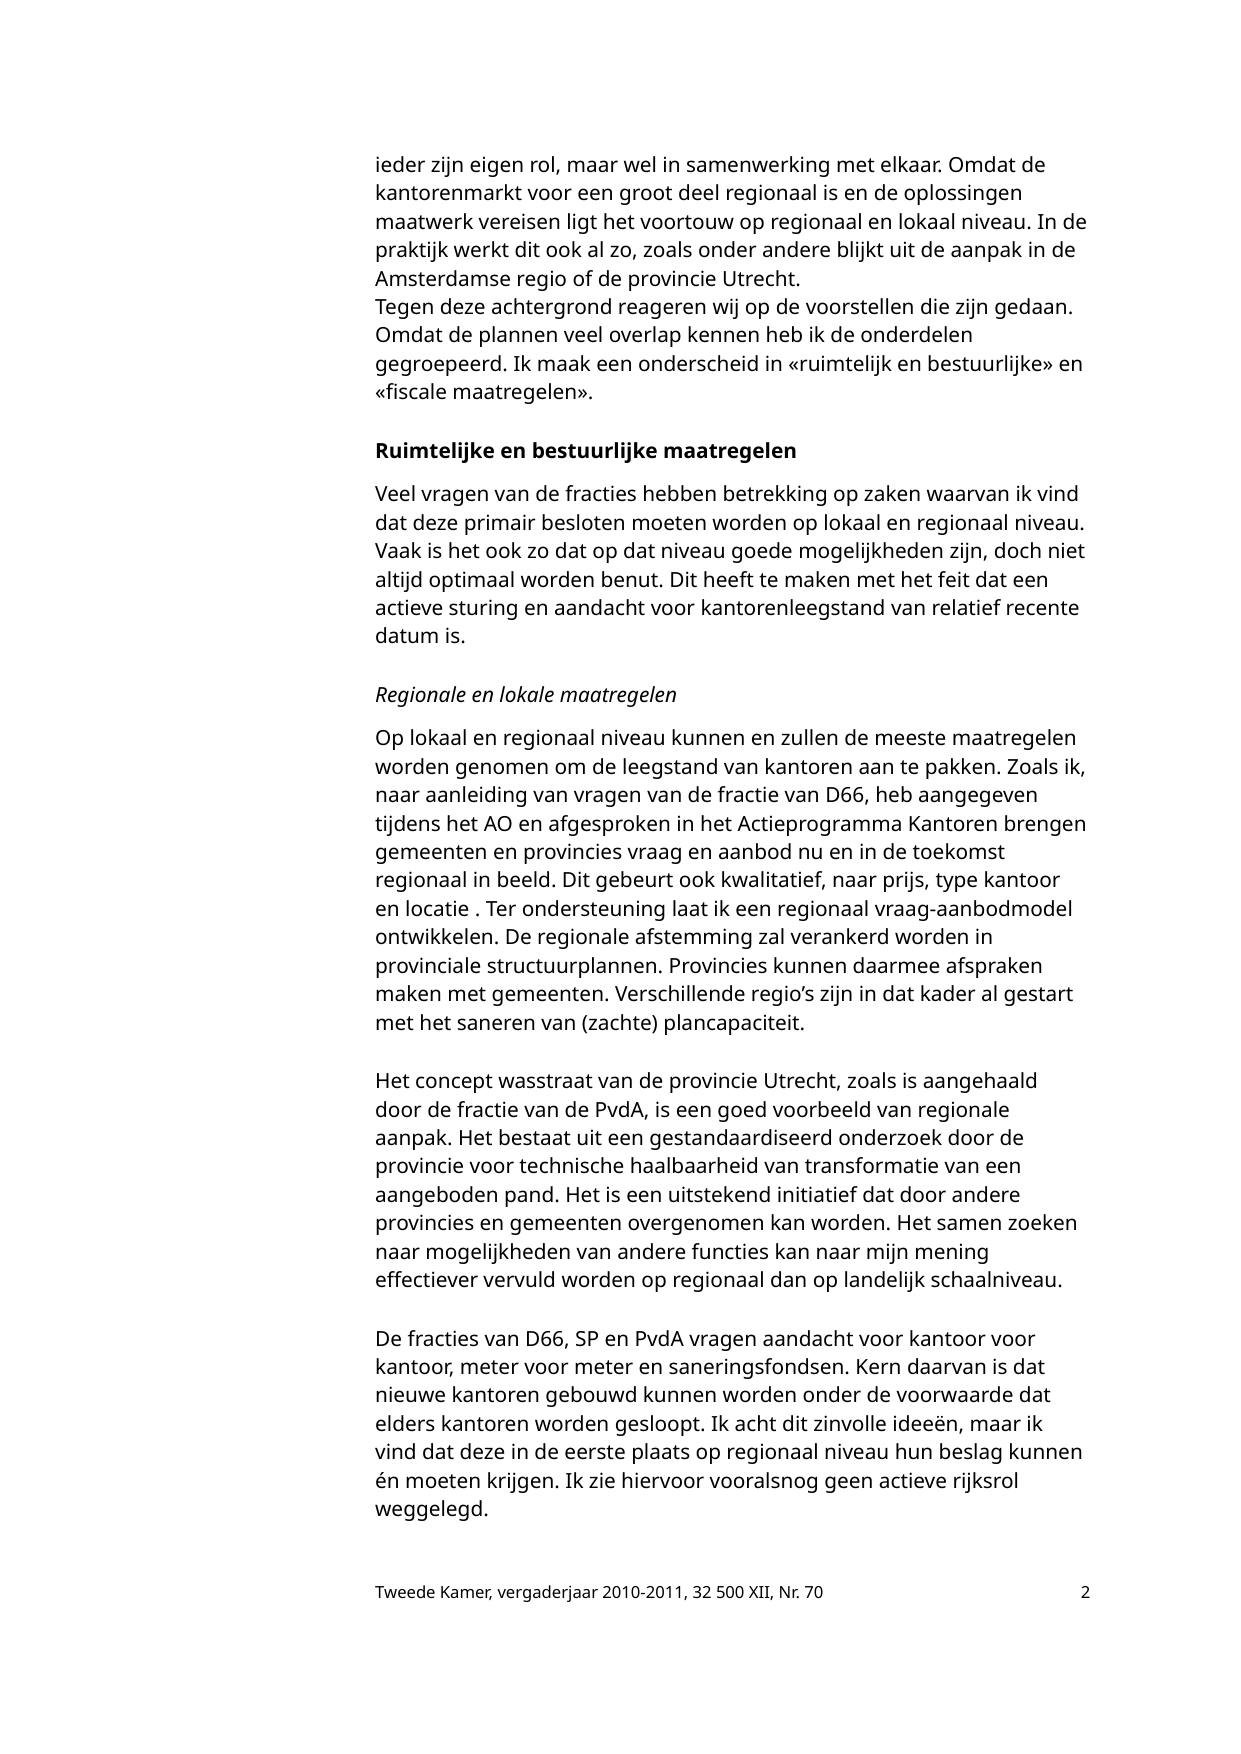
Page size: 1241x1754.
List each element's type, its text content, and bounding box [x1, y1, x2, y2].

text Regionale en lokale maatregelen [375, 680, 1090, 708]
text ieder zijn eigen rol, maar wel in samenwerking met elkaar. Omdat de kantorenmarkt voor een groot deel regionaal is en de oplossingen maatwerk vereisen ligt het voortouw op regionaal en lokaal niveau. In de praktijk werkt dit ook al zo, zoals onder andere blijkt uit de aanpak in de Amsterdamse regio of de provincie Utrecht. [375, 150, 1090, 292]
text De fracties van D66, SP en PvdA vragen aandacht voor kantoor voor kantoor, meter voor meter en saneringsfondsen. Kern daarvan is dat nieuwe kantoren gebouwd kunnen worden onder de voorwaarde dat elders kantoren worden gesloopt. Ik acht dit zinvolle ideeën, maar ik vind dat deze in de eerste plaats op regionaal niveau hun beslag kunnen én moeten krijgen. Ik zie hiervoor vooralsnog geen actieve rijksrol weggelegd. [375, 1324, 1090, 1523]
text Veel vragen van de fracties hebben betrekking op zaken waarvan ik vind dat deze primair besloten moeten worden op lokaal en regionaal niveau. Vaak is het ook zo dat op dat niveau goede mogelijkheden zijn, doch niet altijd optimaal worden benut. Dit heeft te maken met het feit dat een actieve sturing en aandacht voor kantorenleegstand van relatief recente datum is. [375, 479, 1090, 650]
text Ruimtelijke en bestuurlijke maatregelen [375, 436, 1090, 464]
text Op lokaal en regionaal niveau kunnen en zullen de meeste maatregelen worden genomen om de leegstand van kantoren aan te pakken. Zoals ik, naar aanleiding van vragen van de fractie van D66, heb aangegeven tijdens het AO en afgesproken in het Actieprogramma Kantoren brengen gemeenten en provincies vraag en aanbod nu en in de toekomst regionaal in beeld. Dit gebeurt ook kwalitatief, naar prijs, type kantoor en locatie . Ter ondersteuning laat ik een regionaal vraag-aanbodmodel ontwikkelen. De regionale afstemming zal verankerd worden in provinciale structuurplannen. Provincies kunnen daarmee afspraken maken met gemeenten. Verschillende regio’s zijn in dat kader al gestart met het saneren van (zachte) plancapaciteit. [375, 723, 1090, 1036]
text Tegen deze achtergrond reageren wij op de voorstellen die zijn gedaan. Omdat de plannen veel overlap kennen heb ik de onderdelen gegroepeerd. Ik maak een onderscheid in «ruimtelijk en bestuurlijke» en «fiscale maatregelen». [375, 292, 1090, 406]
text Het concept wasstraat van de provincie Utrecht, zoals is aangehaald door de fractie van de PvdA, is een goed voorbeeld van regionale aanpak. Het bestaat uit een gestandaardiseerd onderzoek door de provincie voor technische haalbaarheid van transformatie van een aangeboden pand. Het is een uitstekend initiatief dat door andere provincies en gemeenten overgenomen kan worden. Het samen zoeken naar mogelijkheden van andere functies kan naar mijn mening effectiever vervuld worden op regionaal dan op landelijk schaalniveau. [375, 1066, 1090, 1294]
